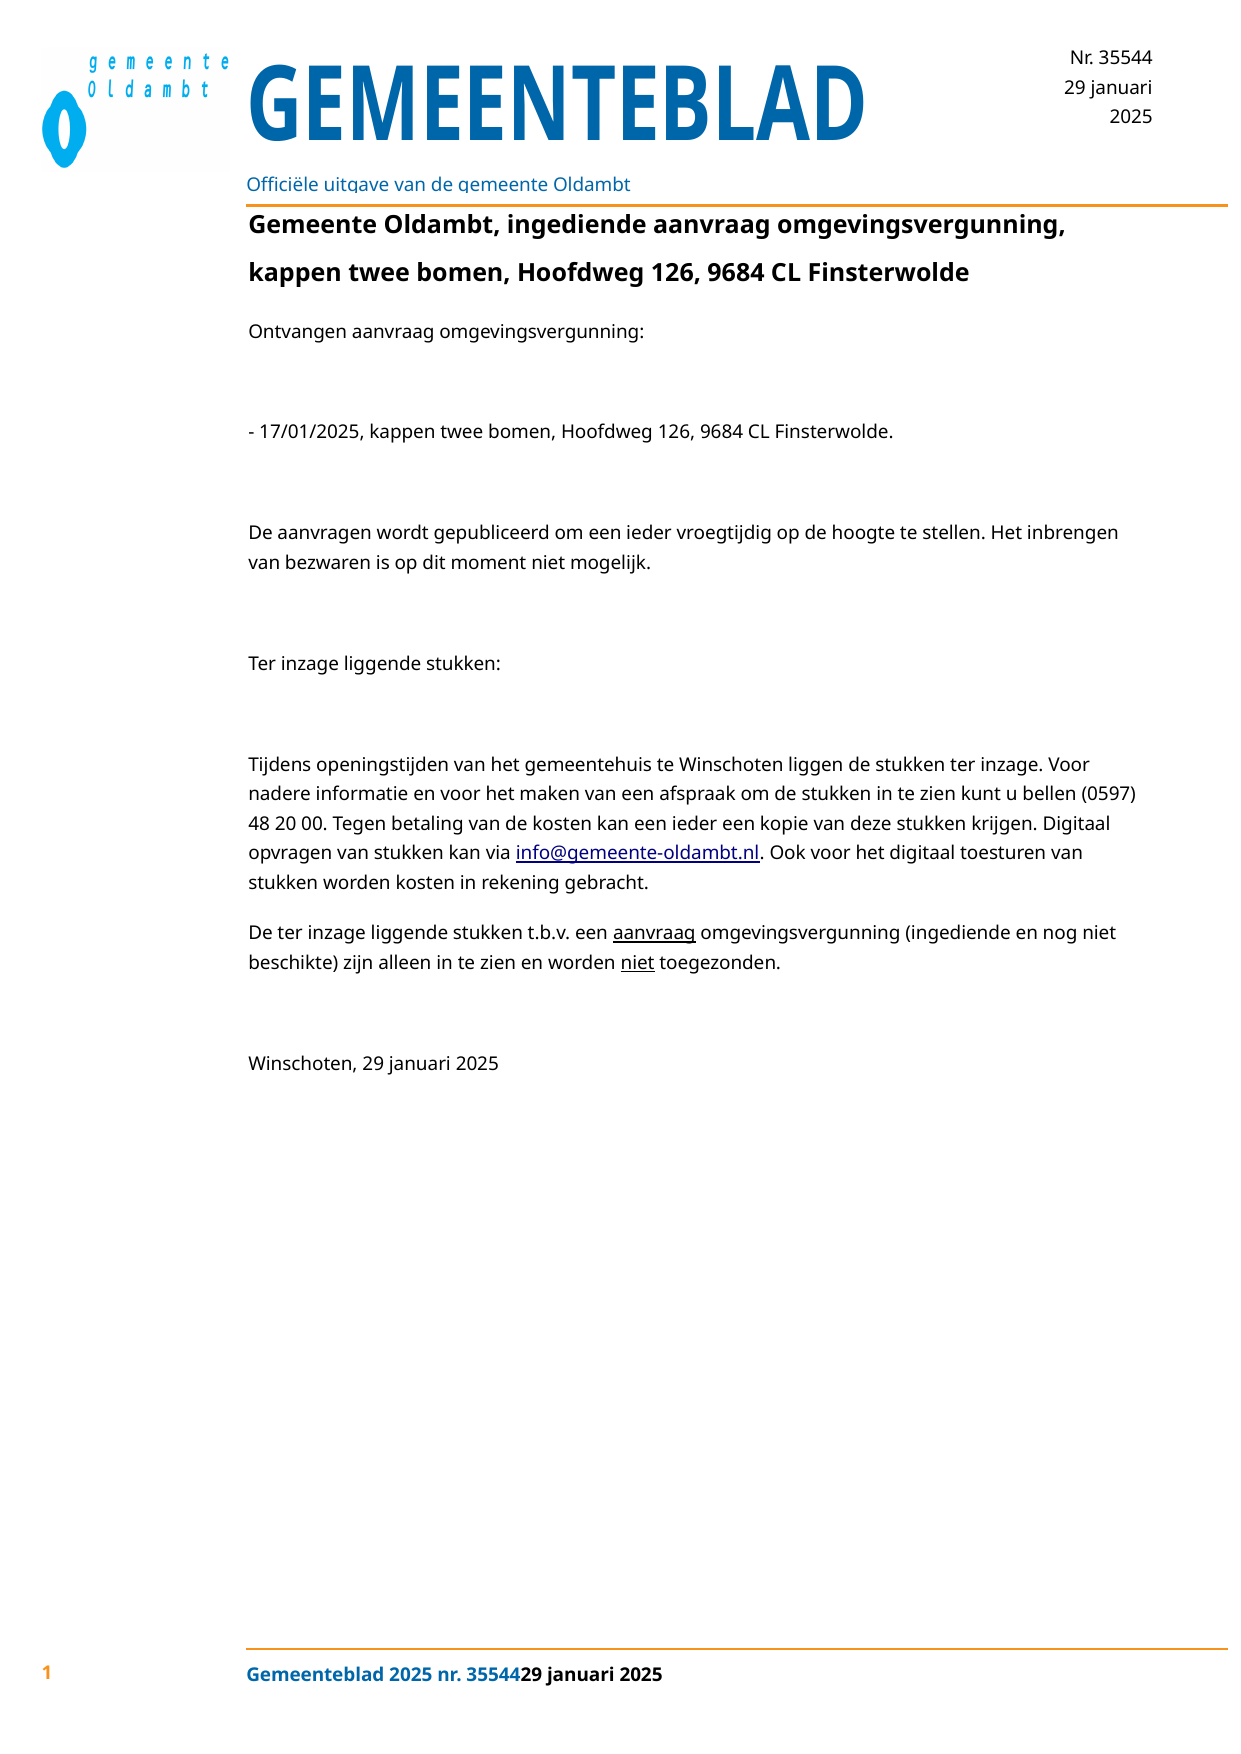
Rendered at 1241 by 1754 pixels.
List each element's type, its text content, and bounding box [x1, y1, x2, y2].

text De aanvragen wordt gepubliceerd om een ieder vroegtijdig op de hoogte te stellen. Het inbrengen van bezwaren is op dit moment niet mogelijk. [248, 519, 1152, 575]
text Tijdens openingstijden van het gemeentehuis te Winschoten liggen de stukken ter inzage. Voor nadere informatie en voor het maken van een afspraak om de stukken in te zien kunt u bellen (0597) 48 20 00. Tegen betaling van de kosten kan een ieder een kopie van deze stukken krijgen. Digitaal opvragen van stukken kan via info@gemeente-oldambt.nl. Ook voor het digitaal toesturen van stukken worden kosten in rekening gebracht. [248, 751, 1152, 895]
text - 17/01/2025, kappen twee bomen, Hoofdweg 126, 9684 CL Finsterwolde. [248, 419, 1152, 444]
text Ontvangen aanvraag omgevingsvergunning: [248, 318, 1152, 344]
text De ter inzage liggende stukken t.b.v. een aanvraag omgevingsvergunning (ingediende en nog niet beschikte) zijn alleen in te zien en worden niet toegezonden. [248, 919, 1152, 975]
text Winschoten, 29 januari 2025 [248, 1050, 1152, 1076]
text Ter inzage liggende stukken: [248, 650, 1152, 676]
picture [41, 47, 231, 172]
text Gemeente Oldambt, ingediende aanvraag omgevingsvergunning, kappen twee bomen, Hoofdweg 126, 9684 CL Finsterwolde [248, 207, 1152, 288]
